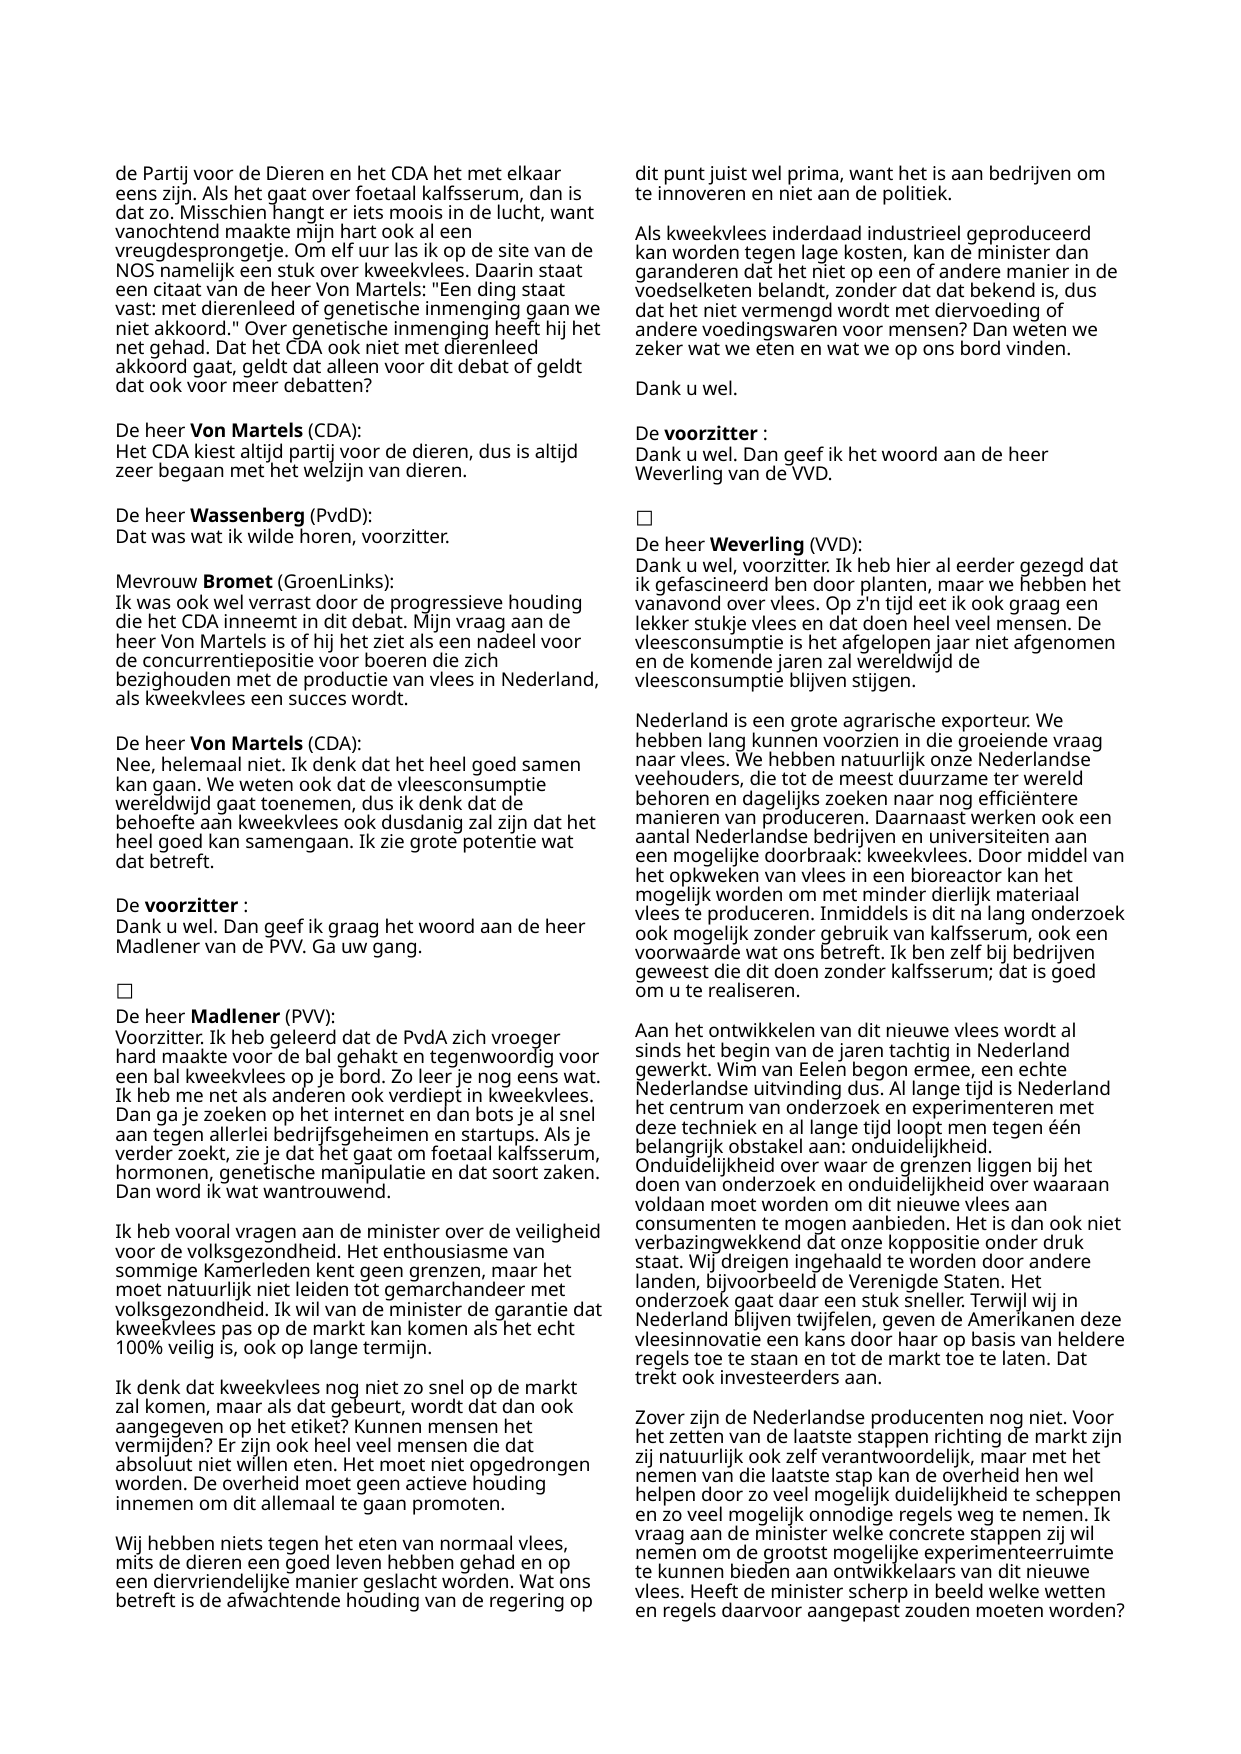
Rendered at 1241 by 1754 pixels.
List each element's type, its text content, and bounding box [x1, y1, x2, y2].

text Nee, helemaal niet. Ik denk dat het heel goed samen kan gaan. We weten ook dat de vleesconsumptie wereldwijd gaat toenemen, dus ik denk dat de behoefte aan kweekvlees ook dusdanig zal zijn dat het heel goed kan samengaan. Ik zie grote potentie wat dat betreft. [115, 756, 605, 872]
text Voorzitter. Ik heb geleerd dat de PvdA zich vroeger hard maakte voor de bal gehakt en tegenwoordig voor een bal kweekvlees op je bord. Zo leer je nog eens wat. Ik heb me net als anderen ook verdiept in kweekvlees. Dan ga je zoeken op het internet en dan bots je al snel aan tegen allerlei bedrijfsgeheimen en startups. Als je verder zoekt, zie je dat het gaat om foetaal kalfsserum, hormonen, genetische manipulatie en dat soort zaken. Dan word ik wat wantrouwend. [115, 1029, 605, 1203]
text Als kweekvlees inderdaad industrieel geproduceerd kan worden tegen lage kosten, kan de minister dan garanderen dat het niet op een of andere manier in de voedselketen belandt, zonder dat dat bekend is, dus dat het niet vermengd wordt met diervoeding of andere voedingswaren voor mensen? Dan weten we zeker wat we eten en wat we op ons bord vinden. [635, 224, 1125, 359]
text de Partij voor de Dieren en het CDA het met elkaar eens zijn. Als het gaat over foetaal kalfsserum, dan is dat zo. Misschien hangt er iets moois in de lucht, want vanochtend maakte mijn hart ook al een vreugdesprongetje. Om elf uur las ik op de site van de NOS namelijk een stuk over kweekvlees. Daarin staat een citaat van de heer Von Martels: "Een ding staat vast: met dierenleed of genetische inmenging gaan we niet akkoord." Over genetische inmenging heeft hij het net gehad. Dat het CDA ook niet met dierenleed akkoord gaat, geldt dat alleen voor dit debat of geldt dat ook voor meer debatten? [115, 165, 605, 397]
text De voorzitter : [635, 420, 1125, 446]
text Nederland is een grote agrarische exporteur. We hebben lang kunnen voorzien in die groeiende vraag naar vlees. We hebben natuurlijk onze Nederlandse veehouders, die tot de meest duurzame ter wereld behoren en dagelijks zoeken naar nog efficiëntere manieren van produceren. Daarnaast werken ook een aantal Nederlandse bedrijven en universiteiten aan een mogelijke doorbraak: kweekvlees. Door middel van het opkweken van vlees in een bioreactor kan het mogelijk worden om met minder dierlijk materiaal vlees te produceren. Inmiddels is dit na lang onderzoek ook mogelijk zonder gebruik van kalfsserum, ook een voorwaarde wat ons betreft. Ik ben zelf bij bedrijven geweest die dit doen zonder kalfsserum; dat is goed om u te realiseren. [635, 712, 1125, 1002]
text De heer Von Martels (CDA): [115, 417, 605, 443]
text Wij hebben niets tegen het eten van normaal vlees, mits de dieren een goed leven hebben gehad en op een diervriendelijke manier geslacht worden. Wat ons betreft is de afwachtende houding van de regering op [115, 1535, 605, 1612]
text De heer Von Martels (CDA): [115, 731, 605, 756]
text Aan het ontwikkelen van dit nieuwe vlees wordt al sinds het begin van de jaren tachtig in Nederland gewerkt. Wim van Eelen begon ermee, een echte Nederlandse uitvinding dus. Al lange tijd is Nederland het centrum van onderzoek en experimenteren met deze techniek en al lange tijd loopt men tegen één belangrijk obstakel aan: onduidelijkheid. Onduidelijkheid over waar de grenzen liggen bij het doen van onderzoek en onduidelijkheid over waaraan voldaan moet worden om dit nieuwe vlees aan consumenten te mogen aanbieden. Het is dan ook niet verbazingwekkend dat onze koppositie onder druk staat. Wij dreigen ingehaald te worden door andere landen, bijvoorbeeld de Verenigde Staten. Het onderzoek gaat daar een stuk sneller. Terwijl wij in Nederland blijven twijfelen, geven de Amerikanen deze vleesinnovatie een kans door haar op basis van heldere regels toe te staan en tot de markt toe te laten. Dat trekt ook investeerders aan. [635, 1022, 1125, 1388]
text Ik heb vooral vragen aan de minister over de veiligheid voor de volksgezondheid. Het enthousiasme van sommige Kamerleden kent geen grenzen, maar het moet natuurlijk niet leiden tot gemarchandeer met volksgezondheid. Ik wil van de minister de garantie dat kweekvlees pas op de markt kan komen als het echt 100% veilig is, ook op lange termijn. [115, 1223, 605, 1358]
text ⬜ [635, 505, 1125, 531]
text ⬜ [115, 978, 605, 1003]
text De voorzitter : [115, 893, 605, 918]
text Dat was wat ik wilde horen, voorzitter. [115, 528, 605, 547]
text dit punt juist wel prima, want het is aan bedrijven om te innoveren en niet aan de politiek. [635, 165, 1125, 204]
text Dank u wel, voorzitter. Ik heb hier al eerder gezegd dat ik gefascineerd ben door planten, maar we hebben het vanavond over vlees. Op z'n tijd eet ik ook graag een lekker stukje vlees en dat doen heel veel mensen. De vleesconsumptie is het afgelopen jaar niet afgenomen en de komende jaren zal wereldwijd de vleesconsumptie blijven stijgen. [635, 557, 1125, 692]
text De heer Weverling (VVD): [635, 531, 1125, 557]
text Dank u wel. [635, 380, 1125, 399]
text De heer Madlener (PVV): [115, 1003, 605, 1029]
text Ik denk dat kweekvlees nog niet zo snel op de markt zal komen, maar als dat gebeurt, wordt dat dan ook aangegeven op het etiket? Kunnen mensen het vermijden? Er zijn ook heel veel mensen die dat absoluut niet willen eten. Het moet niet opgedrongen worden. De overheid moet geen actieve houding innemen om dit allemaal te gaan promoten. [115, 1379, 605, 1514]
text Ik was ook wel verrast door de progressieve houding die het CDA inneemt in dit debat. Mijn vraag aan de heer Von Martels is of hij het ziet als een nadeel voor de concurrentiepositie voor boeren die zich bezighouden met de productie van vlees in Nederland, als kweekvlees een succes wordt. [115, 594, 605, 710]
text De heer Wassenberg (PvdD): [115, 502, 605, 528]
text Mevrouw Bromet (GroenLinks): [115, 568, 605, 594]
text Zover zijn de Nederlandse producenten nog niet. Voor het zetten van de laatste stappen richting de markt zijn zij natuurlijk ook zelf verantwoordelijk, maar met het nemen van die laatste stap kan de overheid hen wel helpen door zo veel mogelijk duidelijkheid te scheppen en zo veel mogelijk onnodige regels weg te nemen. Ik vraag aan de minister welke concrete stappen zij wil nemen om de grootst mogelijke experimenteerruimte te kunnen bieden aan ontwikkelaars van dit nieuwe vlees. Heeft de minister scherp in beeld welke wetten en regels daarvoor aangepast zouden moeten worden? [635, 1409, 1125, 1621]
text Dank u wel. Dan geef ik het woord aan de heer Weverling van de VVD. [635, 446, 1125, 484]
text Dank u wel. Dan geef ik graag het woord aan de heer Madlener van de PVV. Ga uw gang. [115, 918, 605, 957]
text Het CDA kiest altijd partij voor de dieren, dus is altijd zeer begaan met het welzijn van dieren. [115, 443, 605, 482]
